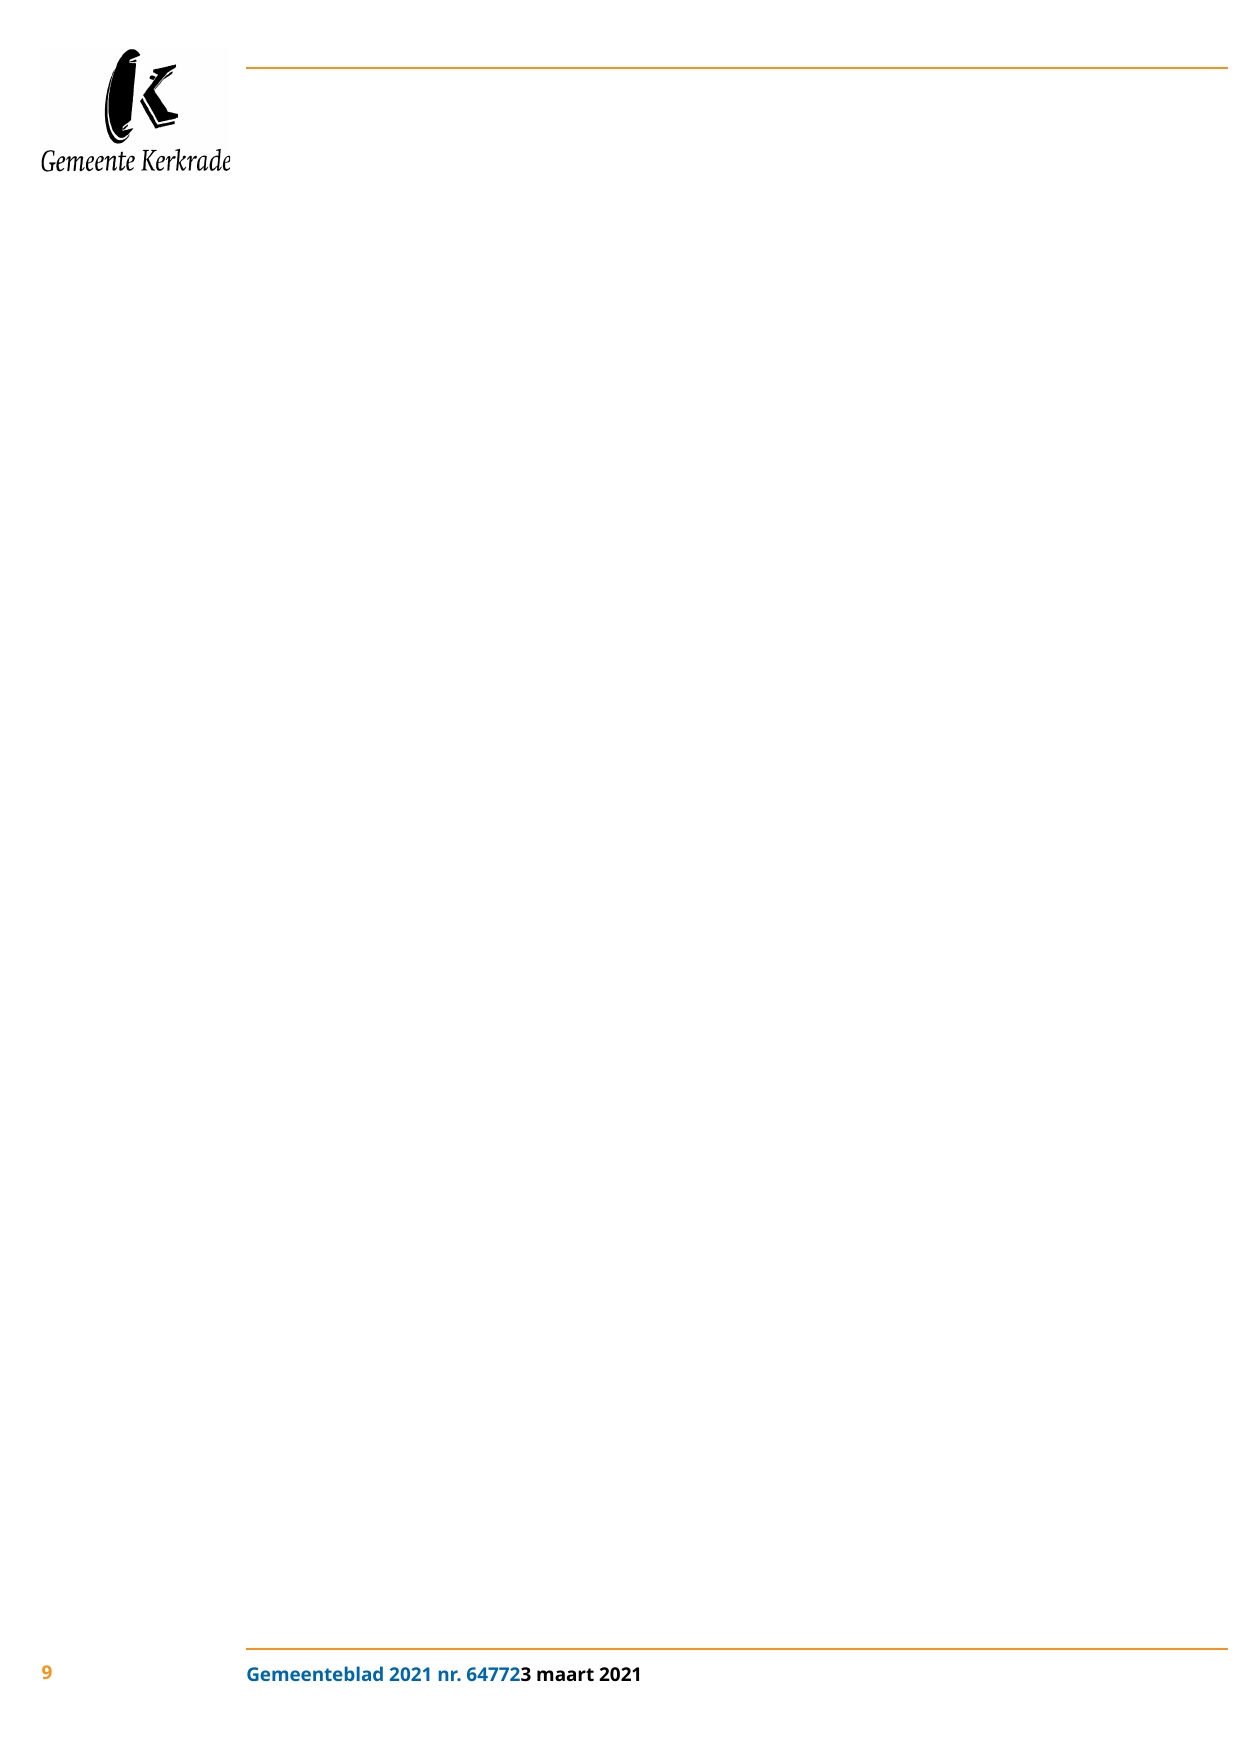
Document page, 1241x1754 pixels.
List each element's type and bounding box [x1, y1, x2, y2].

picture [41, 47, 231, 172]
